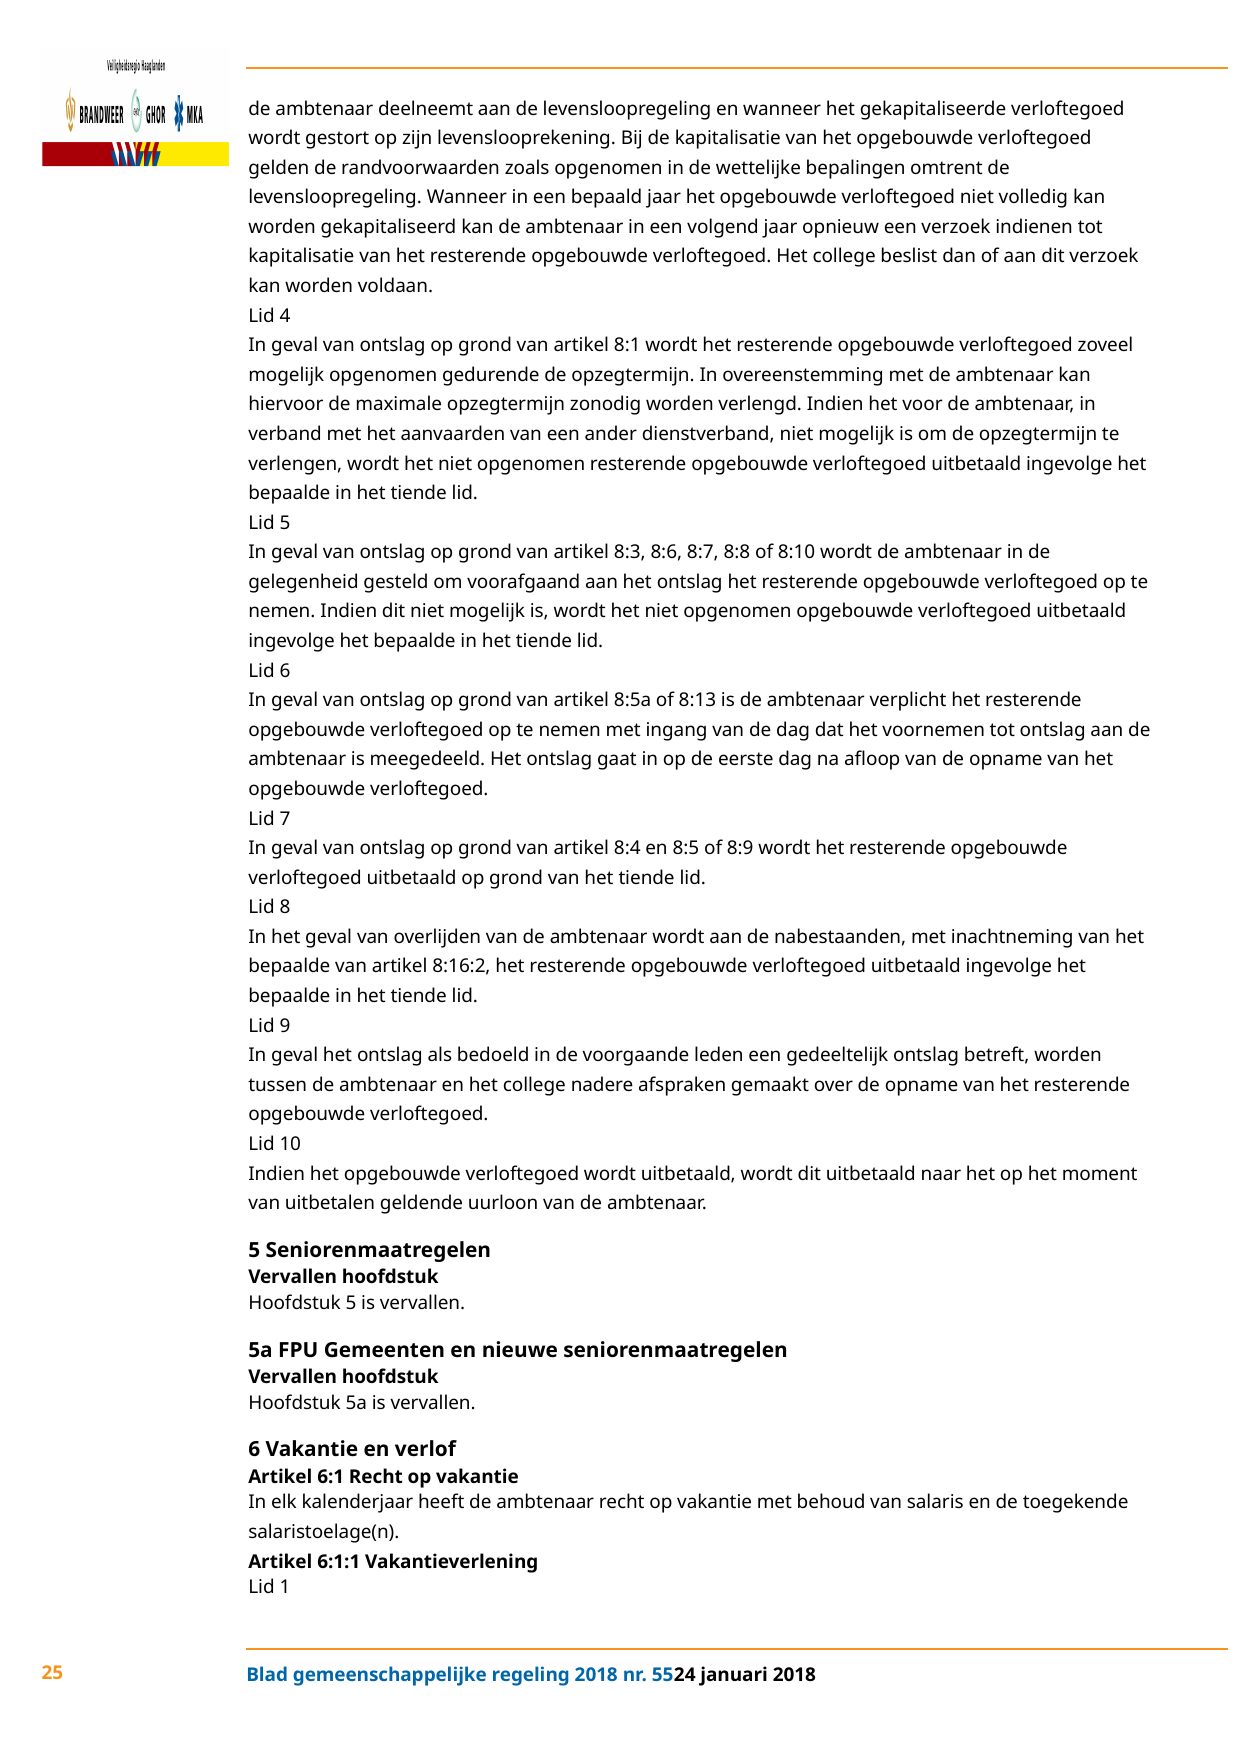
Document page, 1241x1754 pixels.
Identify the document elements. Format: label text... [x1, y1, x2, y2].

text In geval het ontslag als bedoeld in de voorgaande leden een gedeeltelijk ontslag betreft, worden tussen de ambtenaar en het college nadere afspraken gemaakt over de opname van het resterende opgebouwde verloftegoed. [248, 1041, 1152, 1126]
text Artikel 6:1:1 Vakantieverlening [248, 1548, 1152, 1574]
text Indien het opgebouwde verloftegoed wordt uitbetaald, wordt dit uitbetaald naar het op het moment van uitbetalen geldende uurloon van de ambtenaar. [248, 1160, 1152, 1215]
text In geval van ontslag op grond van artikel 8:4 en 8:5 of 8:9 wordt het resterende opgebouwde verloftegoed uitbetaald op grond van het tiende lid. [248, 834, 1152, 890]
text 5 Seniorenmaatregelen [248, 1235, 1152, 1263]
text Lid 8 [248, 893, 1152, 919]
picture [41, 47, 231, 172]
text Lid 1 [248, 1574, 1152, 1599]
text Lid 10 [248, 1130, 1152, 1156]
text In het geval van overlijden van de ambtenaar wordt aan de nabestaanden, met inachtneming van het bepaalde van artikel 8:16:2, het resterende opgebouwde verloftegoed uitbetaald ingevolge het bepaalde in het tiende lid. [248, 923, 1152, 1008]
text Lid 6 [248, 657, 1152, 683]
text Hoofdstuk 5a is vervallen. [248, 1389, 1152, 1415]
text de ambtenaar deelneemt aan de levensloopregeling en wanneer het gekapitaliseerde verloftegoed wordt gestort op zijn levenslooprekening. Bij de kapitalisatie van het opgebouwde verloftegoed gelden de randvoorwaarden zoals opgenomen in de wettelijke bepalingen omtrent de levensloopregeling. Wanneer in een bepaald jaar het opgebouwde verloftegoed niet volledig kan worden gekapitaliseerd kan de ambtenaar in een volgend jaar opnieuw een verzoek indienen tot kapitalisatie van het resterende opgebouwde verloftegoed. Het college beslist dan of aan dit verzoek kan worden voldaan. [248, 95, 1152, 298]
text In geval van ontslag op grond van artikel 8:5a of 8:13 is de ambtenaar verplicht het resterende opgebouwde verloftegoed op te nemen met ingang van de dag dat het voornemen tot ontslag aan de ambtenaar is meegedeeld. Het ontslag gaat in op de eerste dag na afloop van de opname van het opgebouwde verloftegoed. [248, 686, 1152, 801]
text In geval van ontslag op grond van artikel 8:1 wordt het resterende opgebouwde verloftegoed zoveel mogelijk opgenomen gedurende de opzegtermijn. In overeenstemming met de ambtenaar kan hiervoor de maximale opzegtermijn zonodig worden verlengd. Indien het voor de ambtenaar, in verband met het aanvaarden van een ander dienstverband, niet mogelijk is om de opzegtermijn te verlengen, wordt het niet opgenomen resterende opgebouwde verloftegoed uitbetaald ingevolge het bepaalde in het tiende lid. [248, 331, 1152, 505]
text Vervallen hoofdstuk [248, 1363, 1152, 1389]
text Vervallen hoofdstuk [248, 1263, 1152, 1289]
text Lid 4 [248, 302, 1152, 328]
text Artikel 6:1 Recht op vakantie [248, 1463, 1152, 1489]
text Lid 5 [248, 509, 1152, 535]
text Hoofdstuk 5 is vervallen. [248, 1289, 1152, 1315]
text In elk kalenderjaar heeft de ambtenaar recht op vakantie met behoud van salaris en de toegekende salaristoelage(n). [248, 1489, 1152, 1544]
text 5a FPU Gemeenten en nieuwe seniorenmaatregelen [248, 1335, 1152, 1363]
text In geval van ontslag op grond van artikel 8:3, 8:6, 8:7, 8:8 of 8:10 wordt de ambtenaar in de gelegenheid gesteld om voorafgaand aan het ontslag het resterende opgebouwde verloftegoed op te nemen. Indien dit niet mogelijk is, wordt het niet opgenomen opgebouwde verloftegoed uitbetaald ingevolge het bepaalde in het tiende lid. [248, 538, 1152, 653]
text 6 Vakantie en verlof [248, 1434, 1152, 1463]
text Lid 9 [248, 1012, 1152, 1038]
text Lid 7 [248, 805, 1152, 831]
